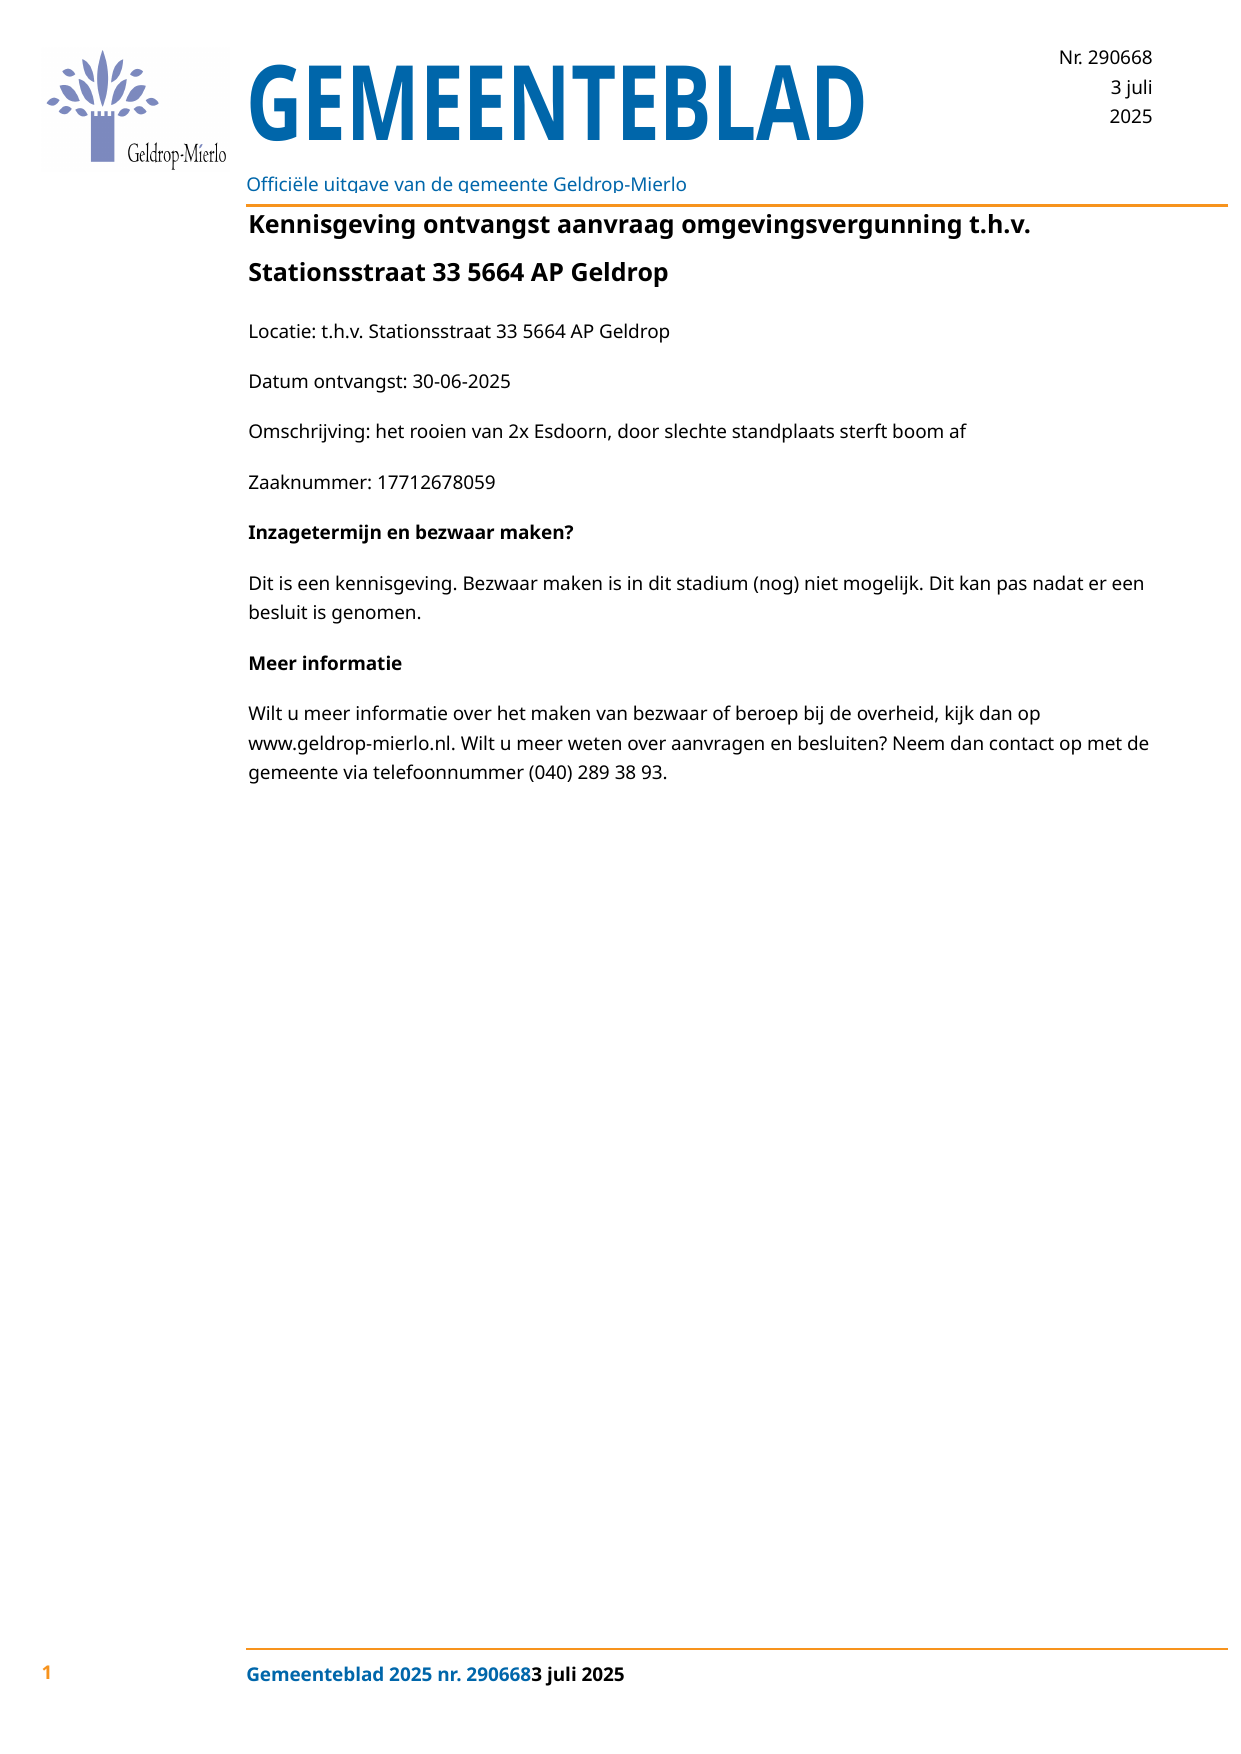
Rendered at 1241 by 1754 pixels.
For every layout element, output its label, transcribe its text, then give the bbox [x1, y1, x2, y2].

picture [41, 47, 231, 172]
text Kennisgeving ontvangst aanvraag omgevingsvergunning t.h.v. Stationsstraat 33 5664 AP Geldrop [248, 207, 1152, 288]
text Zaaknummer: 17712678059 [248, 469, 1152, 495]
text Datum ontvangst: 30-06-2025 [248, 368, 1152, 394]
text Omschrijving: het rooien van 2x Esdoorn, door slechte standplaats sterft boom af [248, 419, 1152, 444]
text Locatie: t.h.v. Stationsstraat 33 5664 AP Geldrop [248, 318, 1152, 344]
text Inzagetermijn en bezwaar maken? [248, 519, 1152, 545]
text Meer informatie [248, 650, 1152, 676]
text Dit is een kennisgeving. Bezwaar maken is in dit stadium (nog) niet mogelijk. Dit kan pas nadat er een besluit is genomen. [248, 570, 1152, 625]
text Wilt u meer informatie over het maken van bezwaar of beroep bij de overheid, kijk dan op www.geldrop-mierlo.nl. Wilt u meer weten over aanvragen en besluiten? Neem dan contact op met de gemeente via telefoonnummer (040) 289 38 93. [248, 700, 1152, 785]
